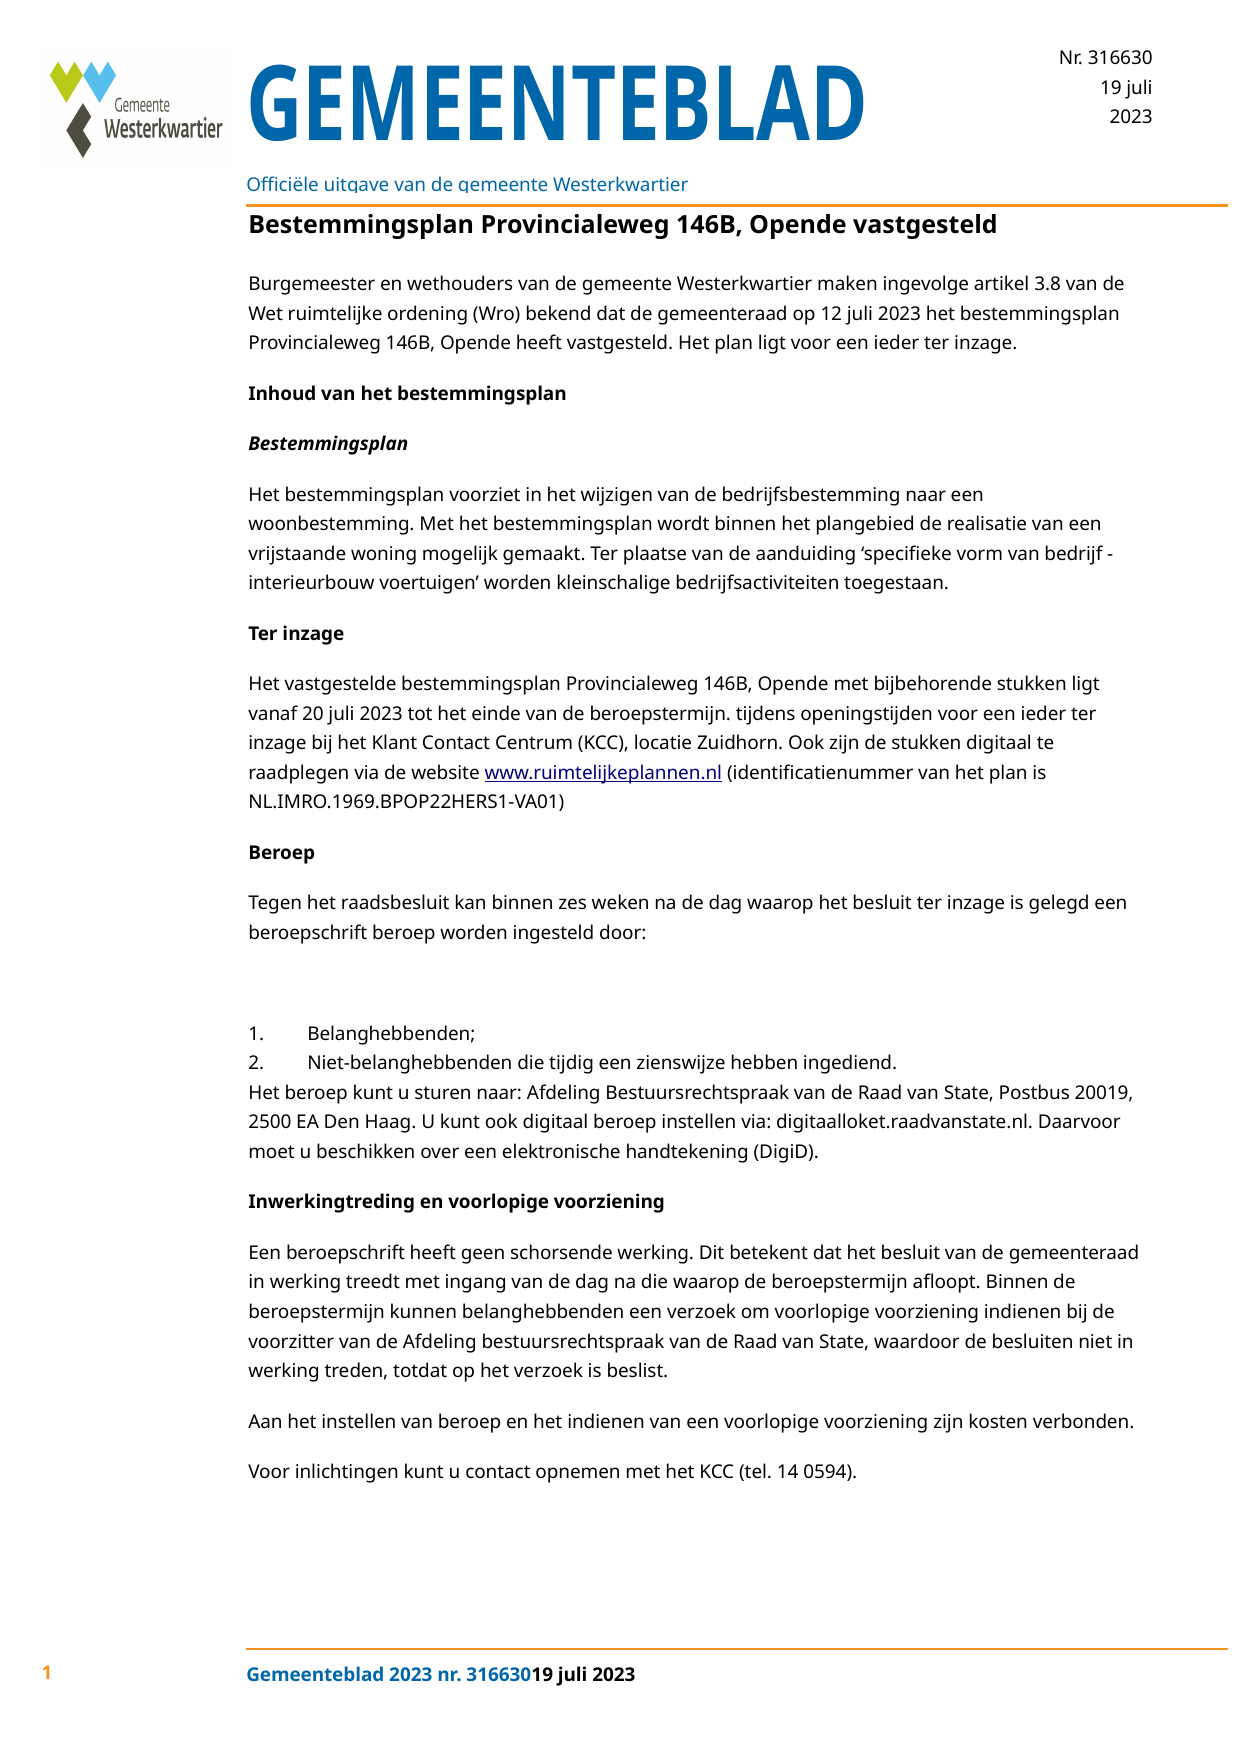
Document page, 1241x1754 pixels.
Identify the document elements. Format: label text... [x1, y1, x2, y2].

text Beroep [248, 839, 1152, 865]
text Burgemeester en wethouders van de gemeente Westerkwartier maken ingevolge artikel 3.8 van de Wet ruimtelijke ordening (Wro) bekend dat de gemeenteraad op 12 juli 2023 het bestemmingsplan Provincialeweg 146B, Opende heeft vastgesteld. Het plan ligt voor een ieder ter inzage. [248, 270, 1152, 355]
text Voor inlichtingen kunt u contact opnemen met het KCC (tel. 14 0594). [248, 1458, 1152, 1484]
list Belanghebbenden; [248, 1020, 1152, 1046]
text Een beroepschrift heeft geen schorsende werking. Dit betekent dat het besluit van de gemeenteraad in werking treedt met ingang van de dag na die waarop de beroepstermijn afloopt. Binnen de beroepstermijn kunnen belanghebbenden een verzoek om voorlopige voorziening indienen bij de voorzitter van de Afdeling bestuursrechtspraak van de Raad van State, waardoor de besluiten niet in werking treden, totdat op het verzoek is beslist. [248, 1239, 1152, 1383]
picture [41, 47, 231, 172]
text Ter inzage [248, 620, 1152, 646]
text Aan het instellen van beroep en het indienen van een voorlopige voorziening zijn kosten verbonden. [248, 1408, 1152, 1433]
text Tegen het raadsbesluit kan binnen zes weken na de dag waarop het besluit ter inzage is gelegd een beroepschrift beroep worden ingesteld door: [248, 889, 1152, 945]
text Bestemmingsplan [248, 430, 1152, 456]
list Niet-belanghebbenden die tijdig een zienswijze hebben ingediend. [248, 1049, 1152, 1075]
text Bestemmingsplan Provincialeweg 146B, Opende vastgesteld [248, 207, 1152, 241]
text Inhoud van het bestemmingsplan [248, 380, 1152, 406]
text Het vastgestelde bestemmingsplan Provincialeweg 146B, Opende met bijbehorende stukken ligt vanaf 20 juli 2023 tot het einde van de beroepstermijn. tijdens openingstijden voor een ieder ter inzage bij het Klant Contact Centrum (KCC), locatie Zuidhorn. Ook zijn de stukken digitaal te raadplegen via de website www.ruimtelijkeplannen.nl (identificatienummer van het plan is NL.IMRO.1969.BPOP22HERS1-VA01) [248, 670, 1152, 814]
text Het beroep kunt u sturen naar: Afdeling Bestuursrechtspraak van de Raad van State, Postbus 20019, 2500 EA Den Haag. U kunt ook digitaal beroep instellen via: digitaalloket.raadvanstate.nl. Daarvoor moet u beschikken over een elektronische handtekening (DigiD). [248, 1079, 1152, 1164]
text Inwerkingtreding en voorlopige voorziening [248, 1189, 1152, 1214]
text Het bestemmingsplan voorziet in het wijzigen van de bedrijfsbestemming naar een woonbestemming. Met het bestemmingsplan wordt binnen het plangebied de realisatie van een vrijstaande woning mogelijk gemaakt. Ter plaatse van de aanduiding ‘specifieke vorm van bedrijf - interieurbouw voertuigen’ worden kleinschalige bedrijfsactiviteiten toegestaan. [248, 481, 1152, 595]
